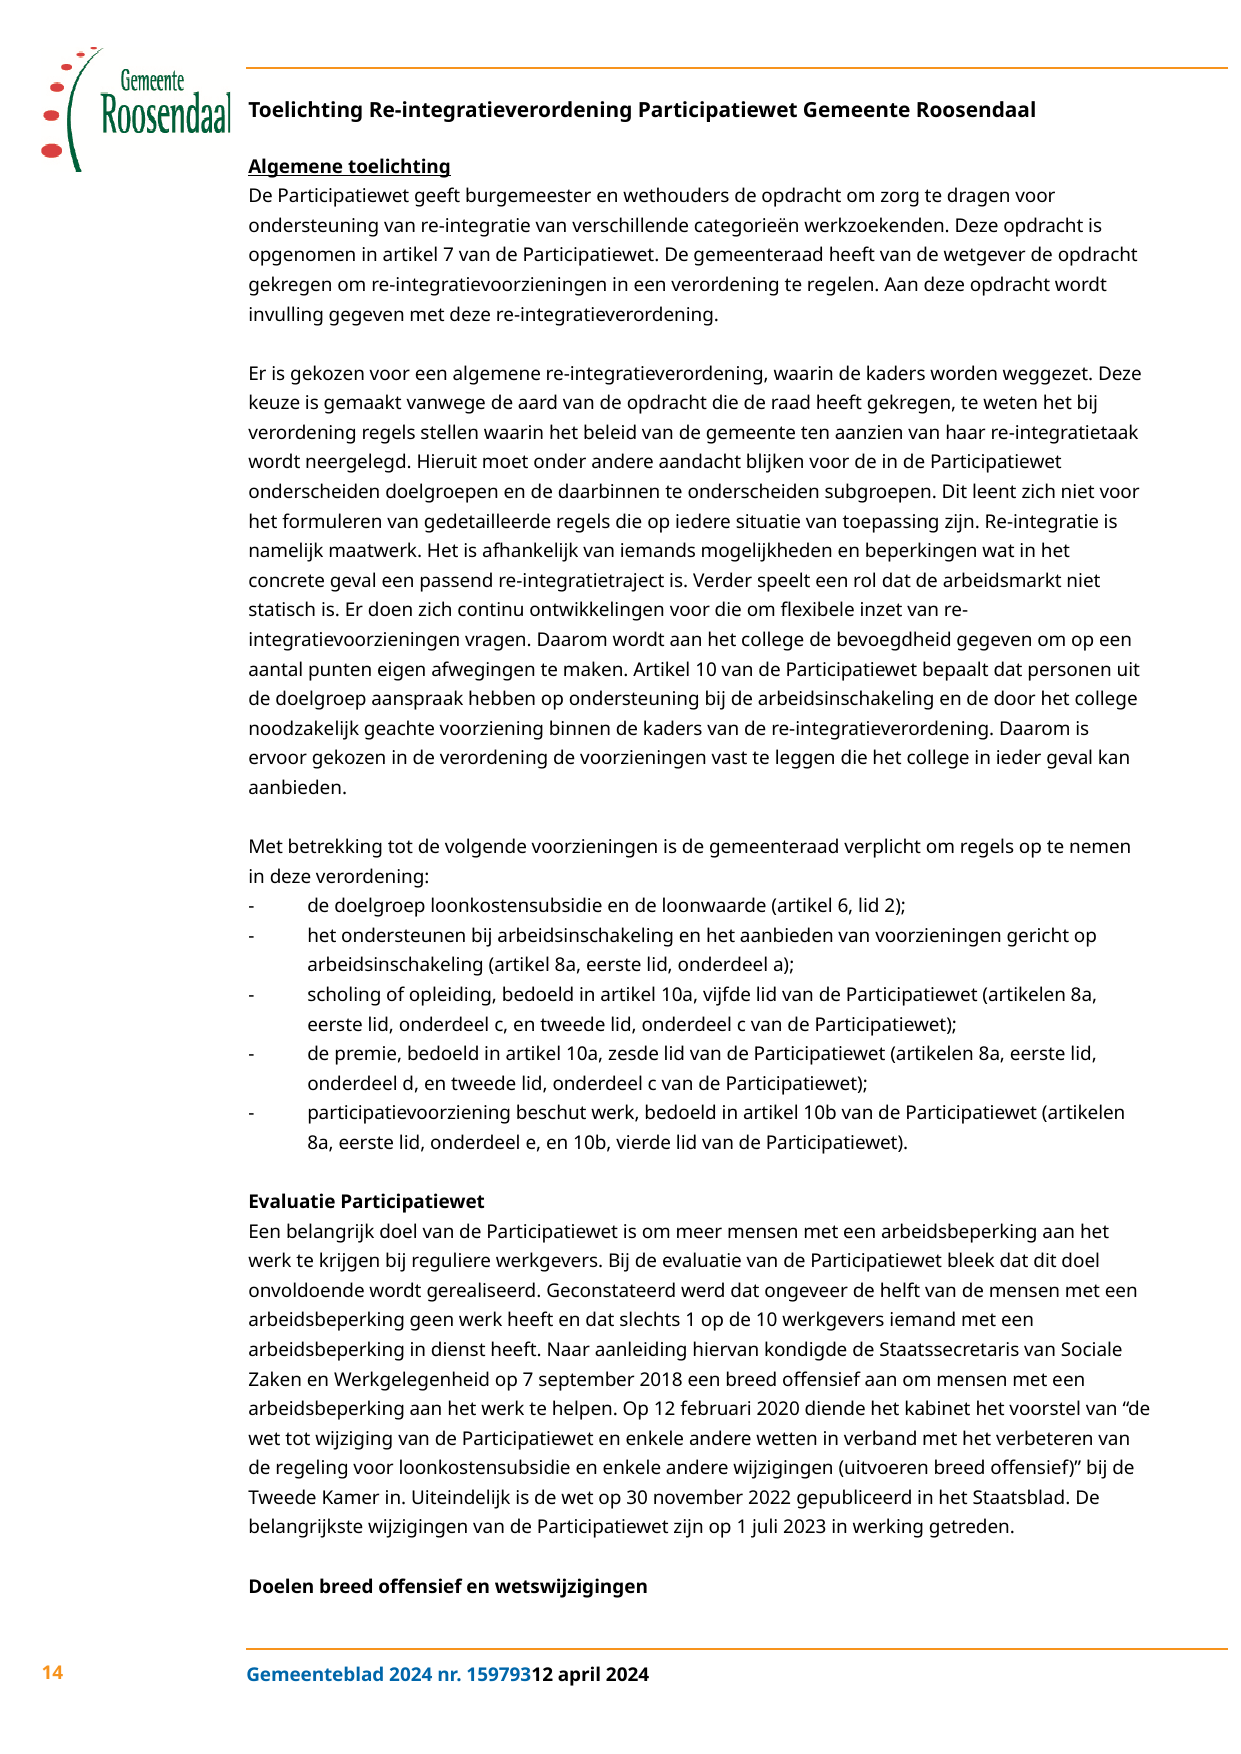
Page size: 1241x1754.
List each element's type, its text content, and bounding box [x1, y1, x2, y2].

text Doelen breed offensief en wetswijzigingen [248, 1573, 1152, 1599]
list de premie, bedoeld in artikel 10a, zesde lid van de Participatiewet (artikelen 8a, eerste lid, onderdeel d, en tweede lid, onderdeel c van de Participatiewet); [248, 1040, 1152, 1096]
text Evaluatie Participatiewet [248, 1188, 1152, 1214]
text Toelichting Re-integratieverordening Participatiewet Gemeente Roosendaal [248, 95, 1152, 123]
picture [41, 47, 231, 172]
text De Participatiewet geeft burgemeester en wethouders de opdracht om zorg te dragen voor ondersteuning van re-integratie van verschillende categorieën werkzoekenden. Deze opdracht is opgenomen in artikel 7 van de Participatiewet. De gemeenteraad heeft van de wetgever de opdracht gekregen om re-integratievoorzieningen in een verordening te regelen. Aan deze opdracht wordt invulling gegeven met deze re-integratieverordening. [248, 182, 1152, 327]
list het ondersteunen bij arbeidsinschakeling en het aanbieden van voorzieningen gericht op arbeidsinschakeling (artikel 8a, eerste lid, onderdeel a); [248, 922, 1152, 977]
text Er is gekozen voor een algemene re-integratieverordening, waarin de kaders worden weggezet. Deze keuze is gemaakt vanwege de aard van de opdracht die de raad heeft gekregen, te weten het bij verordening regels stellen waarin het beleid van de gemeente ten aanzien van haar re-integratietaak wordt neergelegd. Hieruit moet onder andere aandacht blijken voor de in de Participatiewet onderscheiden doelgroepen en de daarbinnen te onderscheiden subgroepen. Dit leent zich niet voor het formuleren van gedetailleerde regels die op iedere situatie van toepassing zijn. Re-integratie is namelijk maatwerk. Het is afhankelijk van iemands mogelijkheden en beperkingen wat in het concrete geval een passend re-integratietraject is. Verder speelt een rol dat de arbeidsmarkt niet statisch is. Er doen zich continu ontwikkelingen voor die om flexibele inzet van re-integratievoorzieningen vragen. Daarom wordt aan het college de bevoegdheid gegeven om op een aantal punten eigen afwegingen te maken. Artikel 10 van de Participatiewet bepaalt dat personen uit de doelgroep aanspraak hebben op ondersteuning bij de arbeidsinschakeling en de door het college noodzakelijk geachte voorziening binnen de kaders van de re-integratieverordening. Daarom is ervoor gekozen in de verordening de voorzieningen vast te leggen die het college in ieder geval kan aanbieden. [248, 360, 1152, 800]
text Met betrekking tot de volgende voorzieningen is de gemeenteraad verplicht om regels op te nemen in deze verordening: [248, 833, 1152, 889]
text Algemene toelichting [248, 153, 1152, 179]
list scholing of opleiding, bedoeld in artikel 10a, vijfde lid van de Participatiewet (artikelen 8a, eerste lid, onderdeel c, en tweede lid, onderdeel c van de Participatiewet); [248, 981, 1152, 1037]
list de doelgroep loonkostensubsidie en de loonwaarde (artikel 6, lid 2); [248, 892, 1152, 918]
text Een belangrijk doel van de Participatiewet is om meer mensen met een arbeidsbeperking aan het werk te krijgen bij reguliere werkgevers. Bij de evaluatie van de Participatiewet bleek dat dit doel onvoldoende wordt gerealiseerd. Geconstateerd werd dat ongeveer de helft van de mensen met een arbeidsbeperking geen werk heeft en dat slechts 1 op de 10 werkgevers iemand met een arbeidsbeperking in dienst heeft. Naar aanleiding hiervan kondigde de Staatssecretaris van Sociale Zaken en Werkgelegenheid op 7 september 2018 een breed offensief aan om mensen met een arbeidsbeperking aan het werk te helpen. Op 12 februari 2020 diende het kabinet het voorstel van “de wet tot wijziging van de Participatiewet en enkele andere wetten in verband met het verbeteren van de regeling voor loonkostensubsidie en enkele andere wijzigingen (uitvoeren breed offensief)” bij de Tweede Kamer in. Uiteindelijk is de wet op 30 november 2022 gepubliceerd in het Staatsblad. De belangrijkste wijzigingen van de Participatiewet zijn op 1 juli 2023 in werking getreden. [248, 1218, 1152, 1539]
list participatievoorziening beschut werk, bedoeld in artikel 10b van de Participatiewet (artikelen 8a, eerste lid, onderdeel e, en 10b, vierde lid van de Participatiewet). [248, 1099, 1152, 1155]
